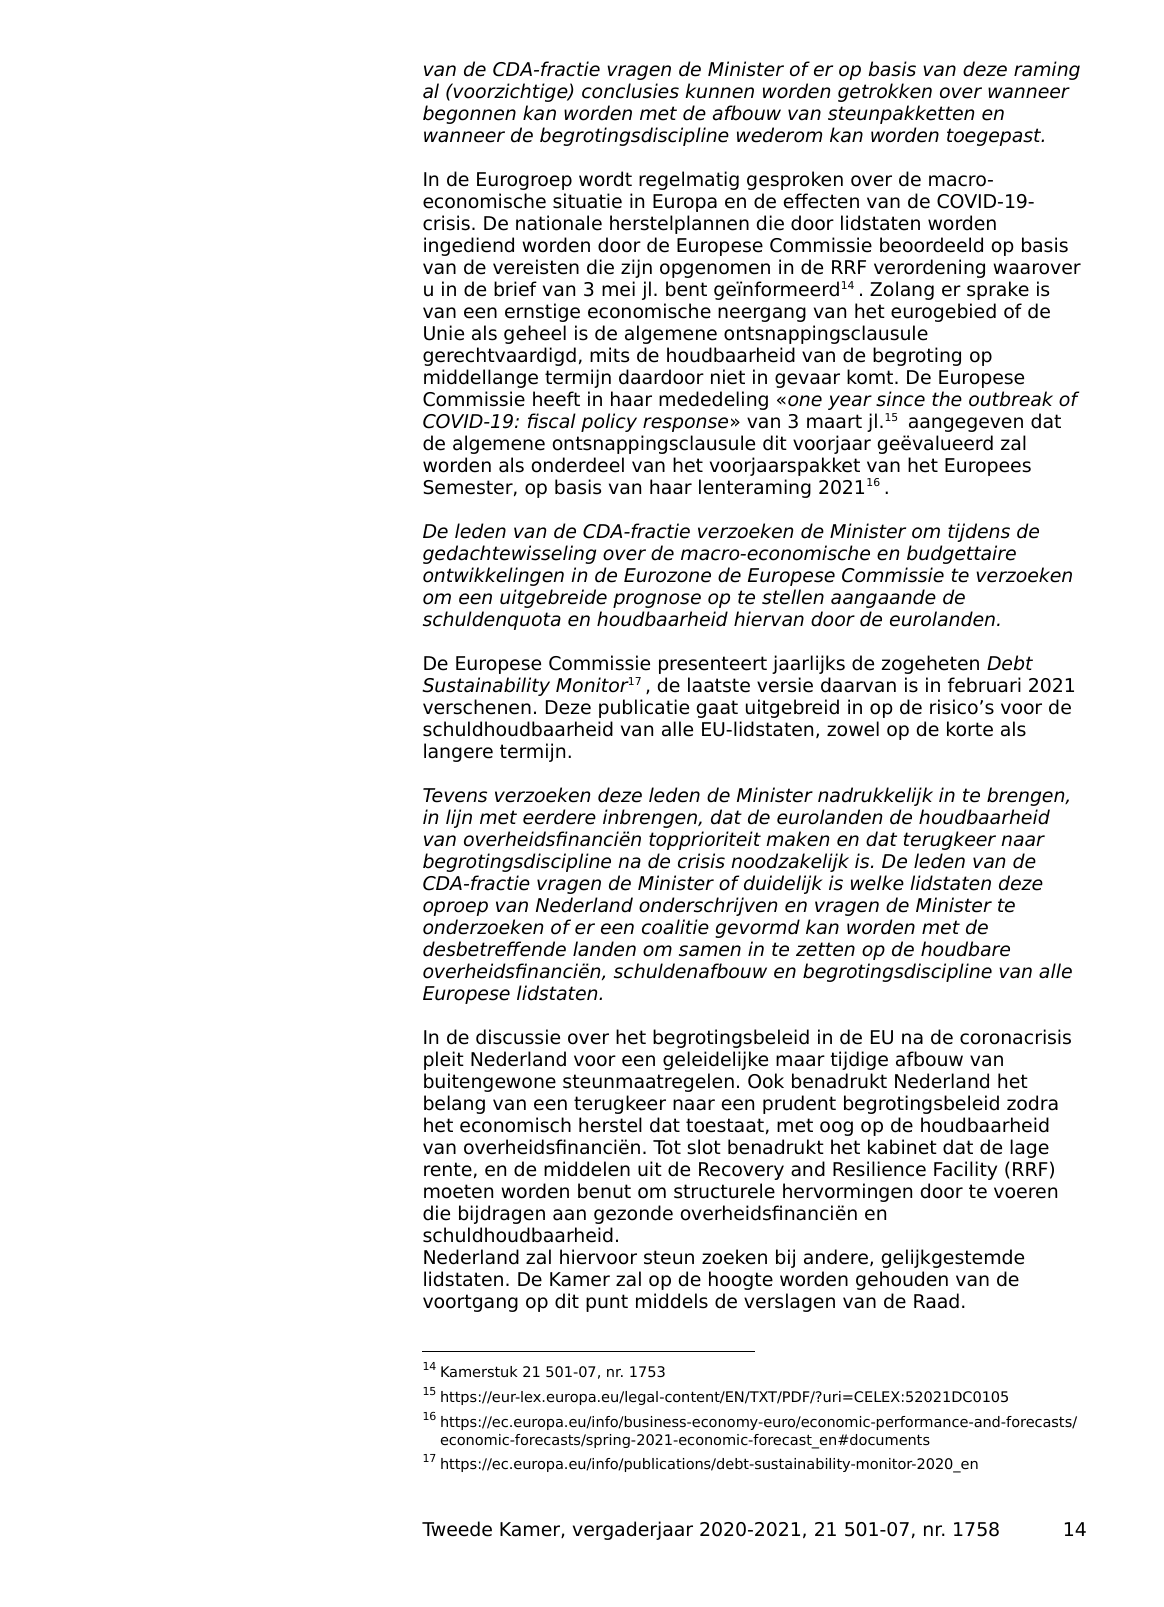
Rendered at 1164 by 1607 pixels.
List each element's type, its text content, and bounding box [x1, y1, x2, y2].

text De Europese Commissie presenteert jaarlijks de zogeheten Debt Sustainability Monitor, de laatste versie daarvan is in februari 2021 verschenen. Deze publicatie gaat uitgebreid in op de risico’s voor de schuldhoudbaarheid van alle EU-lidstaten, zowel op de korte als langere termijn. [422, 653, 1087, 763]
text De leden van de CDA-fractie verzoeken de Minister om tijdens de gedachtewisseling over de macro-economische en budgettaire ontwikkelingen in de Eurozone de Europese Commissie te verzoeken om een uitgebreide prognose op te stellen aangaande de schuldenquota en houdbaarheid hiervan door de eurolanden. [422, 521, 1087, 631]
text https://eur-lex.europa.eu/legal-content/EN/TXT/PDF/?uri=CELEX:52021DC0105 [422, 1385, 1087, 1407]
text In de Eurogroep wordt regelmatig gesproken over de macro-economische situatie in Europa en de effecten van de COVID-19-crisis. De nationale herstelplannen die door lidstaten worden ingediend worden door de Europese Commissie beoordeeld op basis van de vereisten die zijn opgenomen in de RRF verordening waarover u in de brief van 3 mei jl. bent geïnformeerd. Zolang er sprake is van een ernstige economische neergang van het eurogebied of de Unie als geheel is de algemene ontsnappingsclausule gerechtvaardigd, mits de houdbaarheid van de begroting op middellange termijn daardoor niet in gevaar komt. De Europese Commissie heeft in haar mededeling «one year since the outbreak of COVID-19: fiscal policy response» van 3 maart jl. aangegeven dat de algemene ontsnappingsclausule dit voorjaar geëvalueerd zal worden als onderdeel van het voorjaarspakket van het Europees Semester, op basis van haar lenteraming 2021. [422, 169, 1087, 499]
text Tevens verzoeken deze leden de Minister nadrukkelijk in te brengen, in lijn met eerdere inbrengen, dat de eurolanden de houdbaarheid van overheidsfinanciën topprioriteit maken en dat terugkeer naar begrotingsdiscipline na de crisis noodzakelijk is. De leden van de CDA-fractie vragen de Minister of duidelijk is welke lidstaten deze oproep van Nederland onderschrijven en vragen de Minister te onderzoeken of er een coalitie gevormd kan worden met de desbetreffende landen om samen in te zetten op de houdbare overheidsfinanciën, schuldenafbouw en begrotingsdiscipline van alle Europese lidstaten. [422, 785, 1087, 1005]
text https://ec.europa.eu/info/publications/debt-sustainability-monitor-2020_en [422, 1452, 1087, 1474]
text van de CDA-fractie vragen de Minister of er op basis van deze raming al (voorzichtige) conclusies kunnen worden getrokken over wanneer begonnen kan worden met de afbouw van steunpakketten en wanneer de begrotingsdiscipline wederom kan worden toegepast. [422, 59, 1087, 147]
text In de discussie over het begrotingsbeleid in de EU na de coronacrisis pleit Nederland voor een geleidelijke maar tijdige afbouw van buitengewone steunmaatregelen. Ook benadrukt Nederland het belang van een terugkeer naar een prudent begrotingsbeleid zodra het economisch herstel dat toestaat, met oog op de houdbaarheid van overheidsfinanciën. Tot slot benadrukt het kabinet dat de lage rente, en de middelen uit de Recovery and Resilience Facility (RRF) moeten worden benut om structurele hervormingen door te voeren die bijdragen aan gezonde overheidsfinanciën en schuldhoudbaarheid. [422, 1027, 1087, 1247]
text Nederland zal hiervoor steun zoeken bij andere, gelijkgestemde lidstaten. De Kamer zal op de hoogte worden gehouden van de voortgang op dit punt middels de verslagen van de Raad. [422, 1247, 1087, 1313]
text Kamerstuk 21 501-07, nr. 1753 [422, 1360, 1087, 1382]
text https://ec.europa.eu/info/business-economy-euro/economic-performance-and-forecasts/economic-forecasts/spring-2021-economic-forecast_en#documents [422, 1410, 1087, 1449]
